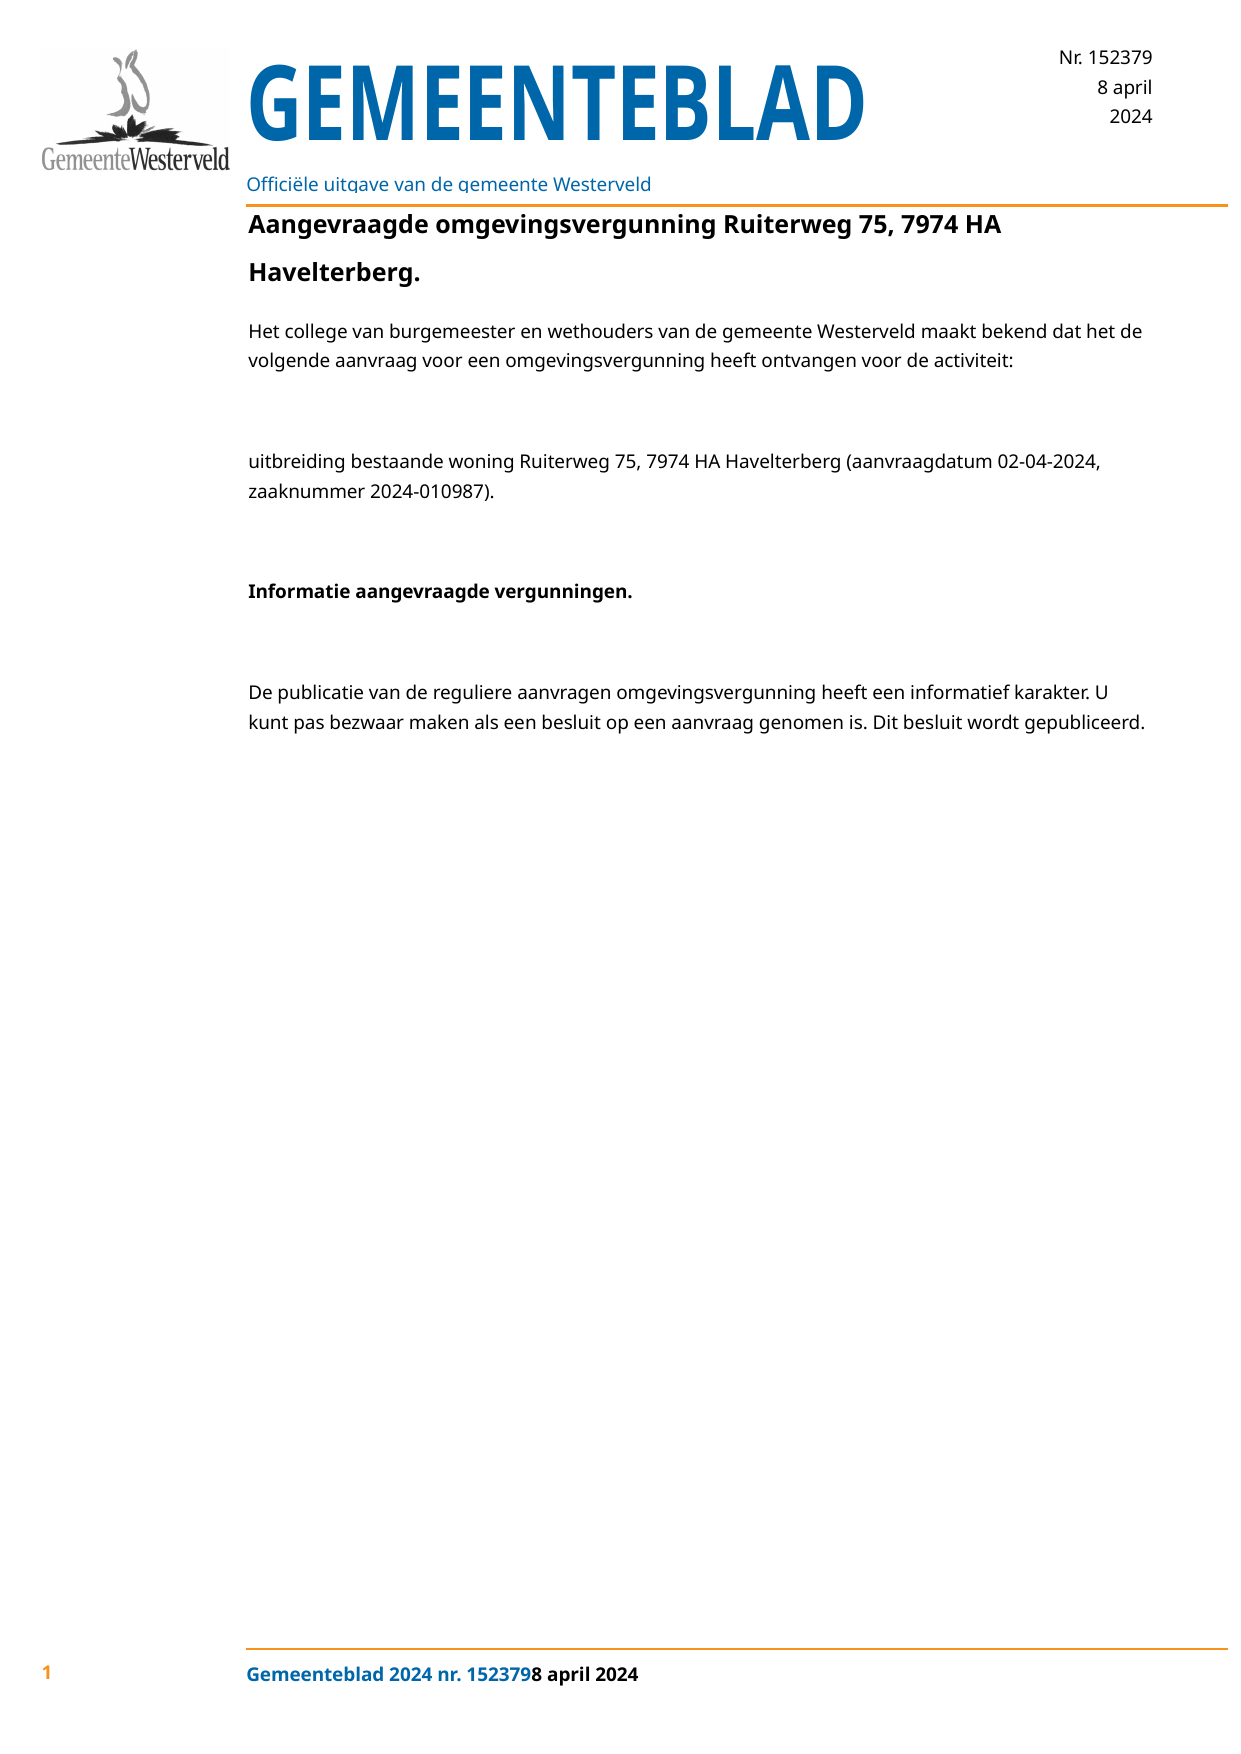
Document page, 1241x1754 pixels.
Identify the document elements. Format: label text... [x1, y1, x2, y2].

text Aangevraagde omgevingsvergunning Ruiterweg 75, 7974 HA Havelterberg. [248, 207, 1152, 288]
text Informatie aangevraagde vergunningen. [248, 579, 1152, 604]
picture [41, 47, 231, 172]
text De publicatie van de reguliere aanvragen omgevingsvergunning heeft een informatief karakter. U kunt pas bezwaar maken als een besluit op een aanvraag genomen is. Dit besluit wordt gepubliceerd. [248, 679, 1152, 735]
text Het college van burgemeester en wethouders van de gemeente Westerveld maakt bekend dat het de volgende aanvraag voor een omgevingsvergunning heeft ontvangen voor de activiteit: [248, 318, 1152, 373]
text uitbreiding bestaande woning Ruiterweg 75, 7974 HA Havelterberg (aanvraagdatum 02-04-2024, zaaknummer 2024-010987). [248, 448, 1152, 504]
